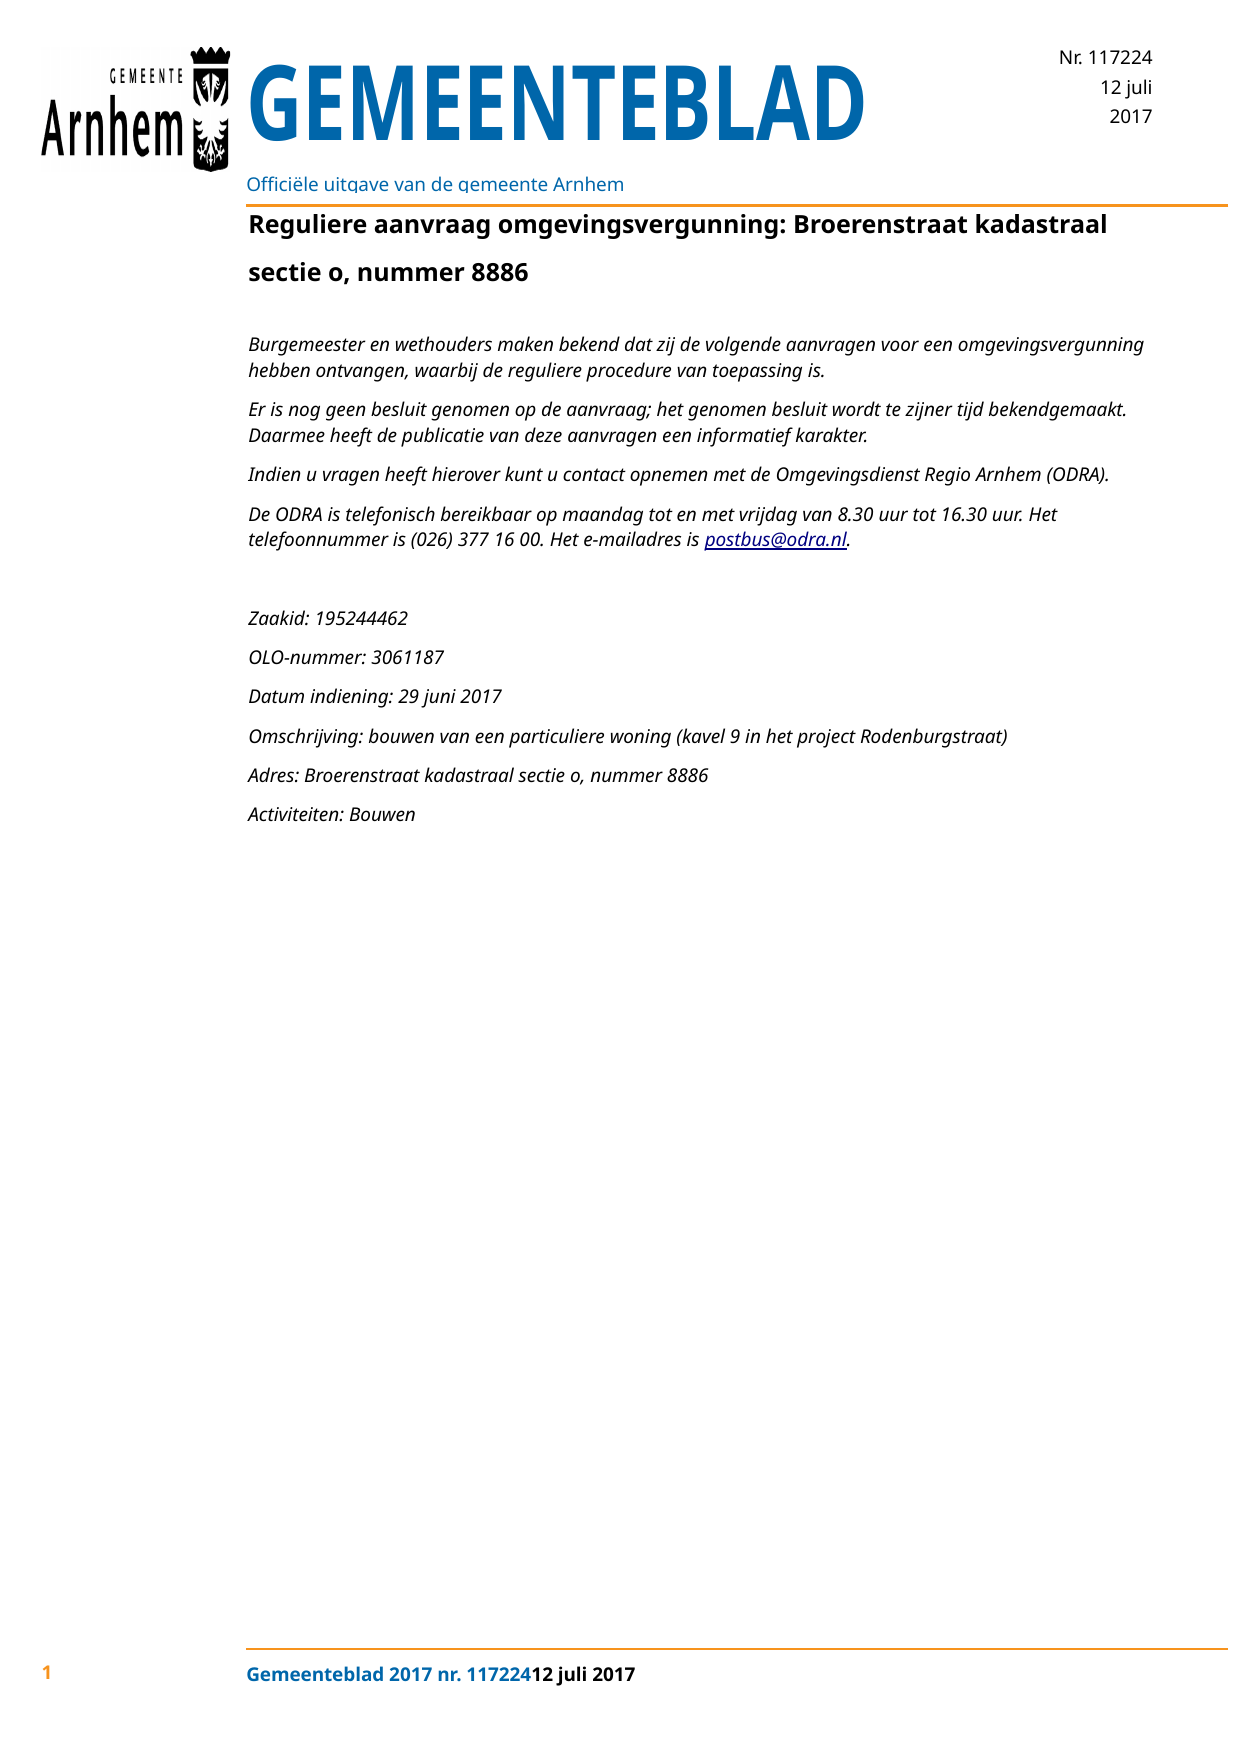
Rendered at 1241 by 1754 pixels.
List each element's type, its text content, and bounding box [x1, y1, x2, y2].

text OLO-nummer: 3061187 [248, 644, 1152, 670]
text Datum indiening: 29 juni 2017 [248, 683, 1152, 709]
text Burgemeester en wethouders maken bekend dat zij de volgende aanvragen voor een omgevingsvergunning hebben ontvangen, waarbij de reguliere procedure van toepassing is. [248, 331, 1152, 383]
text Adres: Broerenstraat kadastraal sectie o, nummer 8886 [248, 762, 1152, 788]
text Reguliere aanvraag omgevingsvergunning: Broerenstraat kadastraal sectie o, nummer 8886 [248, 207, 1152, 288]
text Zaakid: 195244462 [248, 605, 1152, 631]
text Activiteiten: Bouwen [248, 801, 1152, 827]
text Indien u vragen heeft hierover kunt u contact opnemen met de Omgevingsdienst Regio Arnhem (ODRA). [248, 461, 1152, 487]
text Omschrijving: bouwen van een particuliere woning (kavel 9 in het project Rodenburgstraat) [248, 723, 1152, 748]
picture [41, 47, 231, 172]
text De ODRA is telefonisch bereikbaar op maandag tot en met vrijdag van 8.30 uur tot 16.30 uur. Het telefoonnummer is (026) 377 16 00. Het e-mailadres is postbus@odra.nl. [248, 501, 1152, 552]
text Er is nog geen besluit genomen op de aanvraag; het genomen besluit wordt te zijner tijd bekendgemaakt. Daarmee heeft de publicatie van deze aanvragen een informatief karakter. [248, 396, 1152, 448]
